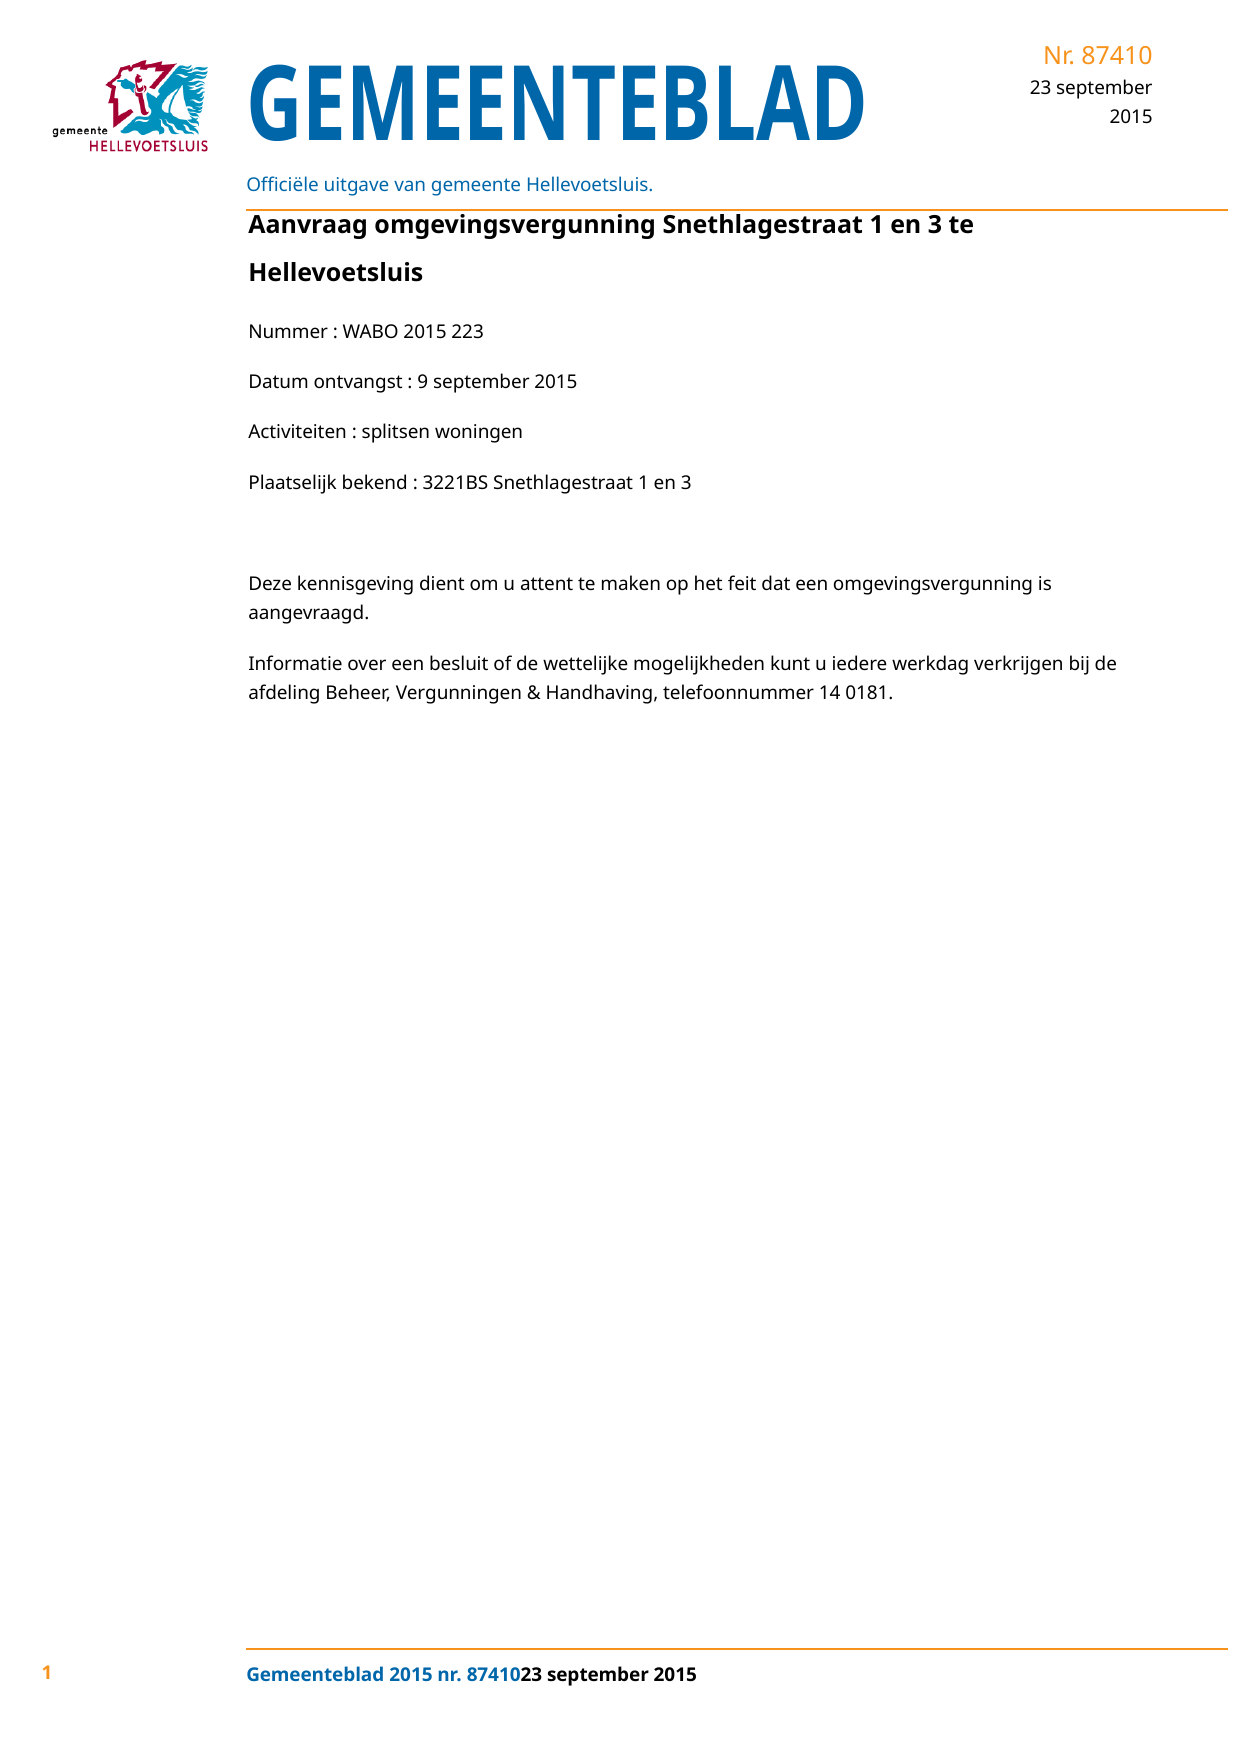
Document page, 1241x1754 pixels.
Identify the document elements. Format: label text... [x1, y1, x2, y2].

text Deze kennisgeving dient om u attent te maken op het feit dat een omgevingsvergunning is aangevraagd. [248, 570, 1152, 625]
picture [41, 47, 231, 172]
text Nummer : WABO 2015 223 [248, 318, 1152, 344]
text Datum ontvangst : 9 september 2015 [248, 368, 1152, 394]
text Activiteiten : splitsen woningen [248, 419, 1152, 444]
text Informatie over een besluit of de wettelijke mogelijkheden kunt u iedere werkdag verkrijgen bij de afdeling Beheer, Vergunningen & Handhaving, telefoonnummer 14 0181. [248, 650, 1152, 705]
text Aanvraag omgevingsvergunning Snethlagestraat 1 en 3 te Hellevoetsluis [248, 211, 1152, 288]
text Plaatselijk bekend : 3221BS Snethlagestraat 1 en 3 [248, 469, 1152, 495]
